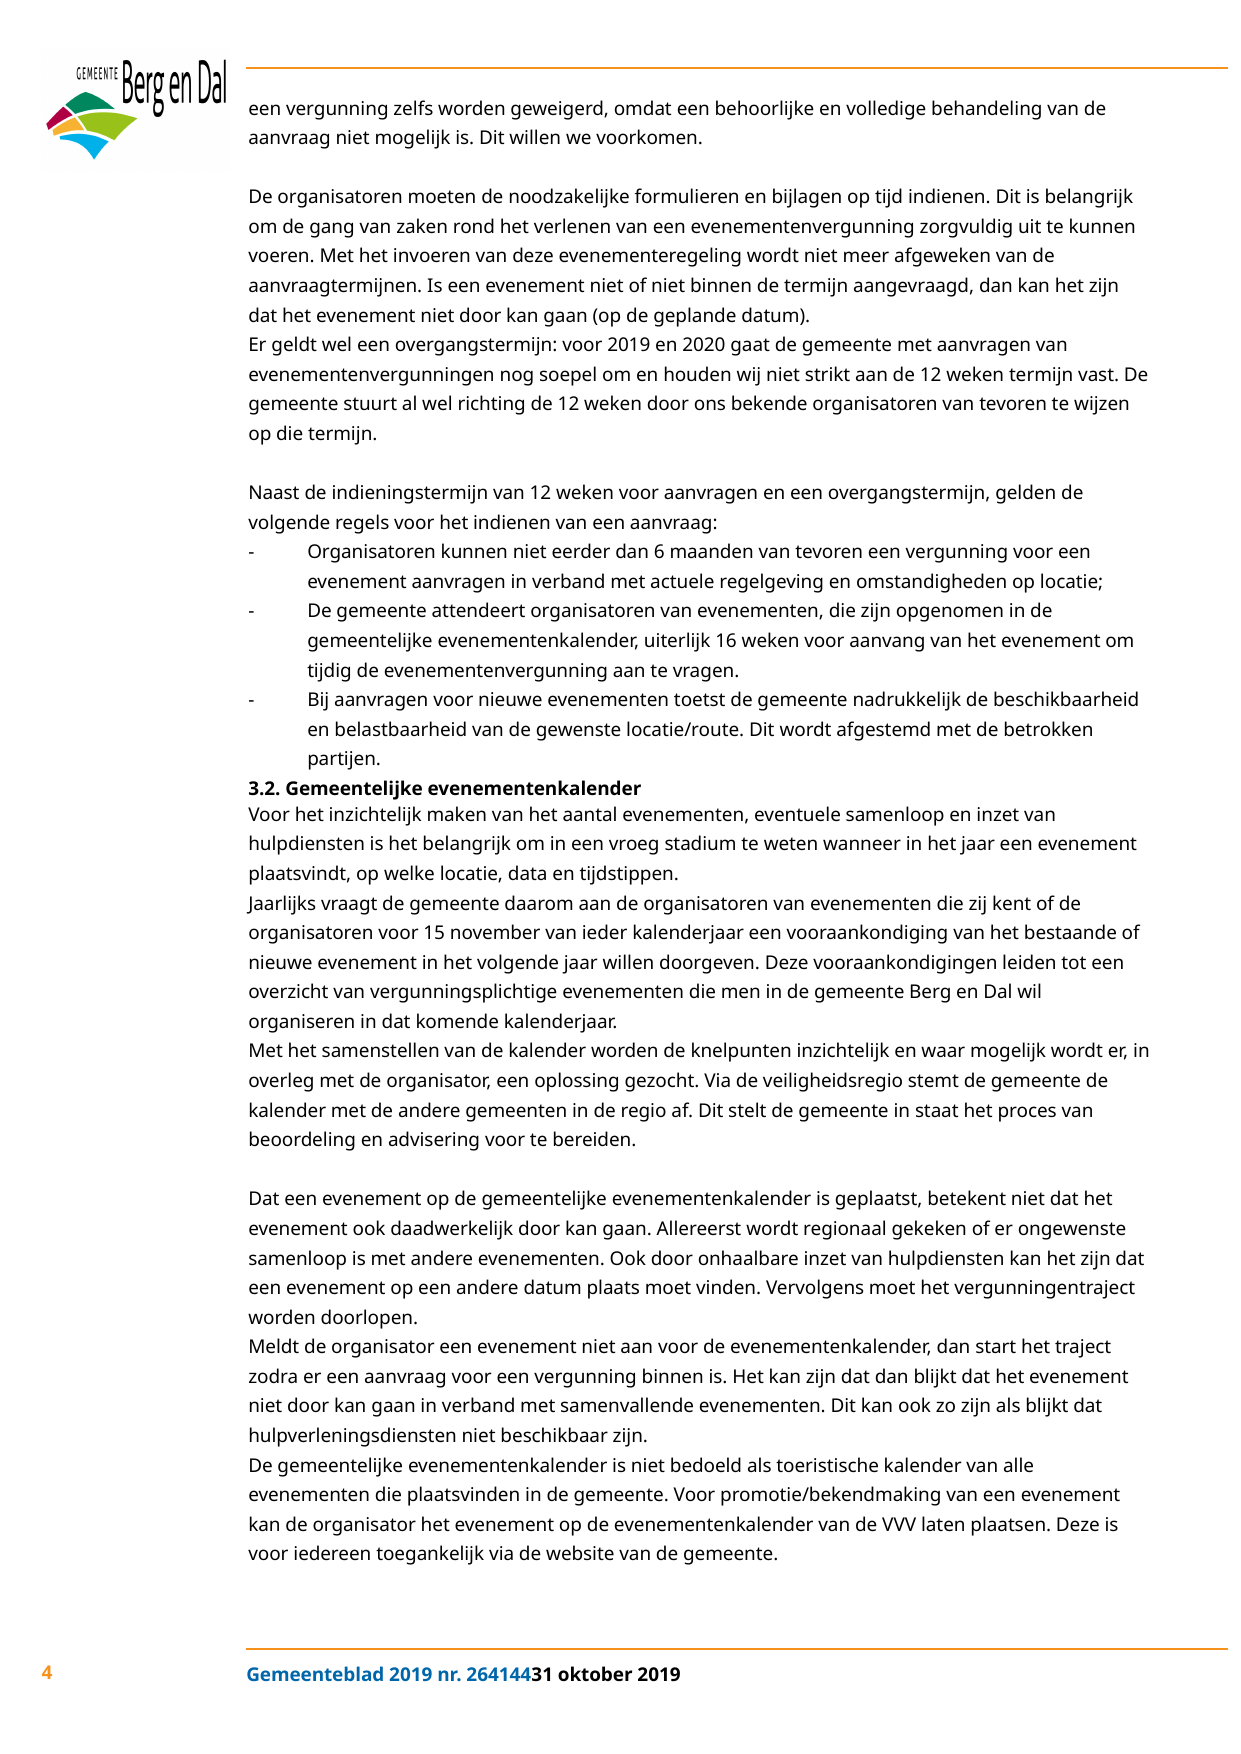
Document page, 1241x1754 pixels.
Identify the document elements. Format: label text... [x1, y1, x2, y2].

text Jaarlijks vraagt de gemeente daarom aan de organisatoren van evenementen die zij kent of de organisatoren voor 15 november van ieder kalenderjaar een vooraankondiging van het bestaande of nieuwe evenement in het volgende jaar willen doorgeven. Deze vooraankondigingen leiden tot een overzicht van vergunningsplichtige evenementen die men in de gemeente Berg en Dal wil organiseren in dat komende kalenderjaar. [248, 890, 1152, 1034]
text 3.2. Gemeentelijke evenementenkalender [248, 775, 1152, 801]
picture [41, 47, 231, 172]
text Er geldt wel een overgangstermijn: voor 2019 en 2020 gaat de gemeente met aanvragen van evenementenvergunningen nog soepel om en houden wij niet strikt aan de 12 weken termijn vast. De gemeente stuurt al wel richting de 12 weken door ons bekende organisatoren van tevoren te wijzen op die termijn. [248, 331, 1152, 446]
text een vergunning zelfs worden geweigerd, omdat een behoorlijke en volledige behandeling van de aanvraag niet mogelijk is. Dit willen we voorkomen. [248, 95, 1152, 150]
text Meldt de organisator een evenement niet aan voor de evenementenkalender, dan start het traject zodra er een aanvraag voor een vergunning binnen is. Het kan zijn dat dan blijkt dat het evenement niet door kan gaan in verband met samenvallende evenementen. Dit kan ook zo zijn als blijkt dat hulpverleningsdiensten niet beschikbaar zijn. [248, 1333, 1152, 1448]
text Met het samenstellen van de kalender worden de knelpunten inzichtelijk en waar mogelijk wordt er, in overleg met de organisator, een oplossing gezocht. Via de veiligheidsregio stemt de gemeente de kalender met de andere gemeenten in de regio af. Dit stelt de gemeente in staat het proces van beoordeling en advisering voor te bereiden. [248, 1038, 1152, 1152]
text Naast de indieningstermijn van 12 weken voor aanvragen en een overgangstermijn, gelden de volgende regels voor het indienen van een aanvraag: [248, 479, 1152, 535]
text De gemeentelijke evenementenkalender is niet bedoeld als toeristische kalender van alle evenementen die plaatsvinden in de gemeente. Voor promotie/bekendmaking van een evenement kan de organisator het evenement op de evenementenkalender van de VVV laten plaatsen. Deze is voor iedereen toegankelijk via de website van de gemeente. [248, 1452, 1152, 1566]
text Voor het inzichtelijk maken van het aantal evenementen, eventuele samenloop en inzet van hulpdiensten is het belangrijk om in een vroeg stadium te weten wanneer in het jaar een evenement plaatsvindt, op welke locatie, data en tijdstippen. [248, 801, 1152, 886]
text Dat een evenement op de gemeentelijke evenementenkalender is geplaatst, betekent niet dat het evenement ook daadwerkelijk door kan gaan. Allereerst wordt regionaal gekeken of er ongewenste samenloop is met andere evenementen. Ook door onhaalbare inzet van hulpdiensten kan het zijn dat een evenement op een andere datum plaats moet vinden. Vervolgens moet het vergunningentraject worden doorlopen. [248, 1186, 1152, 1329]
list Organisatoren kunnen niet eerder dan 6 maanden van tevoren een vergunning voor een evenement aanvragen in verband met actuele regelgeving en omstandigheden op locatie; [248, 538, 1152, 594]
list De gemeente attendeert organisatoren van evenementen, die zijn opgenomen in de gemeentelijke evenementenkalender, uiterlijk 16 weken voor aanvang van het evenement om tijdig de evenementenvergunning aan te vragen. [248, 598, 1152, 683]
list Bij aanvragen voor nieuwe evenementen toetst de gemeente nadrukkelijk de beschikbaarheid en belastbaarheid van de gewenste locatie/route. Dit wordt afgestemd met de betrokken partijen. [248, 686, 1152, 771]
text De organisatoren moeten de noodzakelijke formulieren en bijlagen op tijd indienen. Dit is belangrijk om de gang van zaken rond het verlenen van een evenementenvergunning zorgvuldig uit te kunnen voeren. Met het invoeren van deze evenementeregeling wordt niet meer afgeweken van de aanvraagtermijnen. Is een evenement niet of niet binnen de termijn aangevraagd, dan kan het zijn dat het evenement niet door kan gaan (op de geplande datum). [248, 183, 1152, 328]
